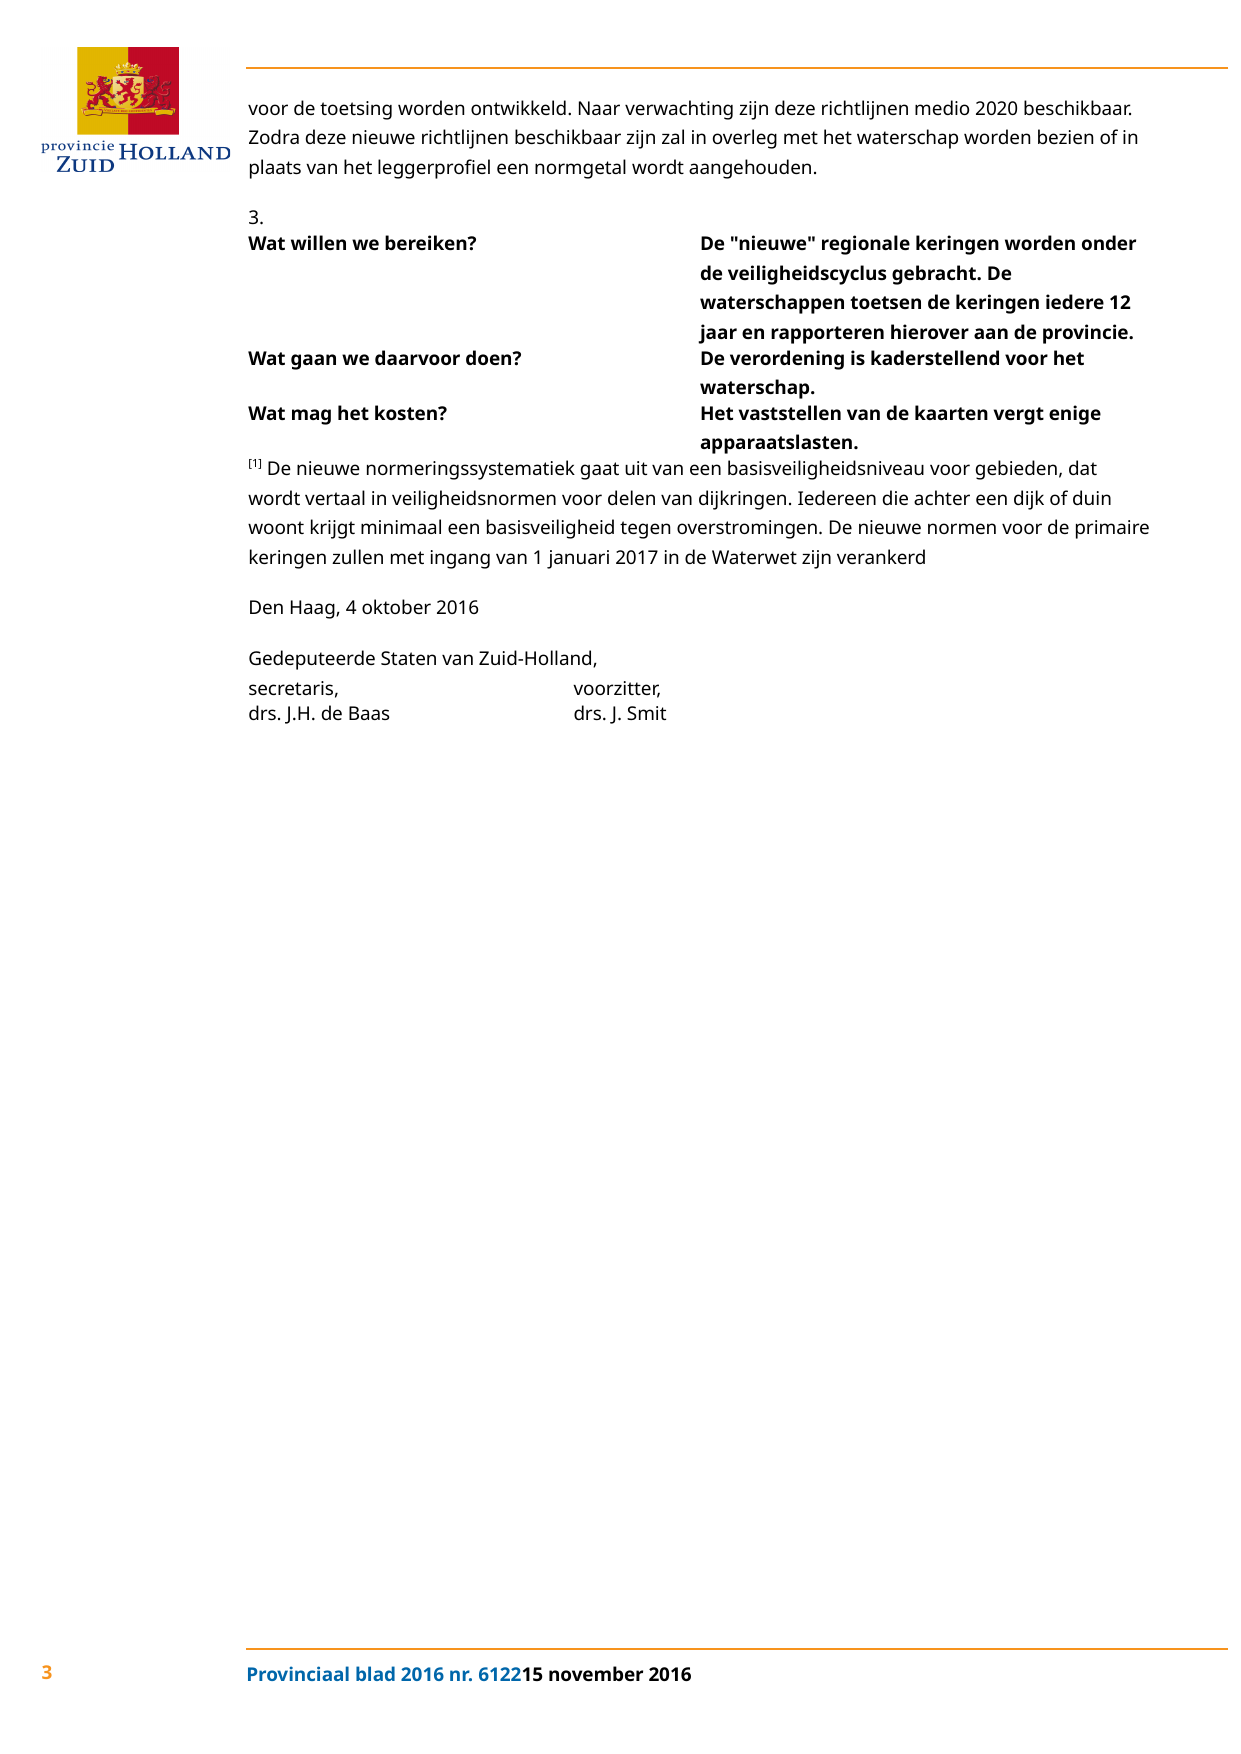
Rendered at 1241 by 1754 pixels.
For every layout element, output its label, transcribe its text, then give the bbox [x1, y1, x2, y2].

table_header voorzitter, [573, 675, 1152, 700]
table_cell Wat gaan we daarvoor doen? [248, 345, 700, 400]
table_cell Wat mag het kosten? [248, 400, 700, 455]
table_cell drs. J.H. de Baas [248, 700, 573, 726]
table_cell drs. J. Smit [573, 700, 1152, 726]
text [1] De nieuwe normeringssystematiek gaat uit van een basisveiligheidsniveau voor gebieden, dat wordt vertaal in veiligheidsnormen voor delen van dijkringen. Iedereen die achter een dijk of duin woont krijgt minimaal een basisveiligheid tegen overstromingen. De nieuwe normen voor de primaire keringen zullen met ingang van 1 januari 2017 in de Waterwet zijn verankerd [248, 455, 1152, 570]
text Gedeputeerde Staten van Zuid-Holland, [248, 645, 1152, 671]
text voor de toetsing worden ontwikkeld. Naar verwachting zijn deze richtlijnen medio 2020 beschikbaar. Zodra deze nieuwe richtlijnen beschikbaar zijn zal in overleg met het waterschap worden bezien of in plaats van het leggerprofiel een normgetal wordt aangehouden. [248, 95, 1152, 180]
table_header Wat willen we bereiken? [248, 230, 700, 345]
table_cell Het vaststellen van de kaarten vergt enige apparaatslasten. [700, 400, 1152, 455]
table_header De "nieuwe" regionale keringen worden onder de veiligheidscyclus gebracht. De waterschappen toetsen de keringen iedere 12 jaar en rapporteren hierover aan de provincie. [700, 230, 1152, 345]
picture [41, 47, 231, 172]
table_header secretaris, [248, 675, 573, 700]
table_cell De verordening is kaderstellend voor het waterschap. [700, 345, 1152, 400]
text Den Haag, 4 oktober 2016 [248, 594, 1152, 620]
